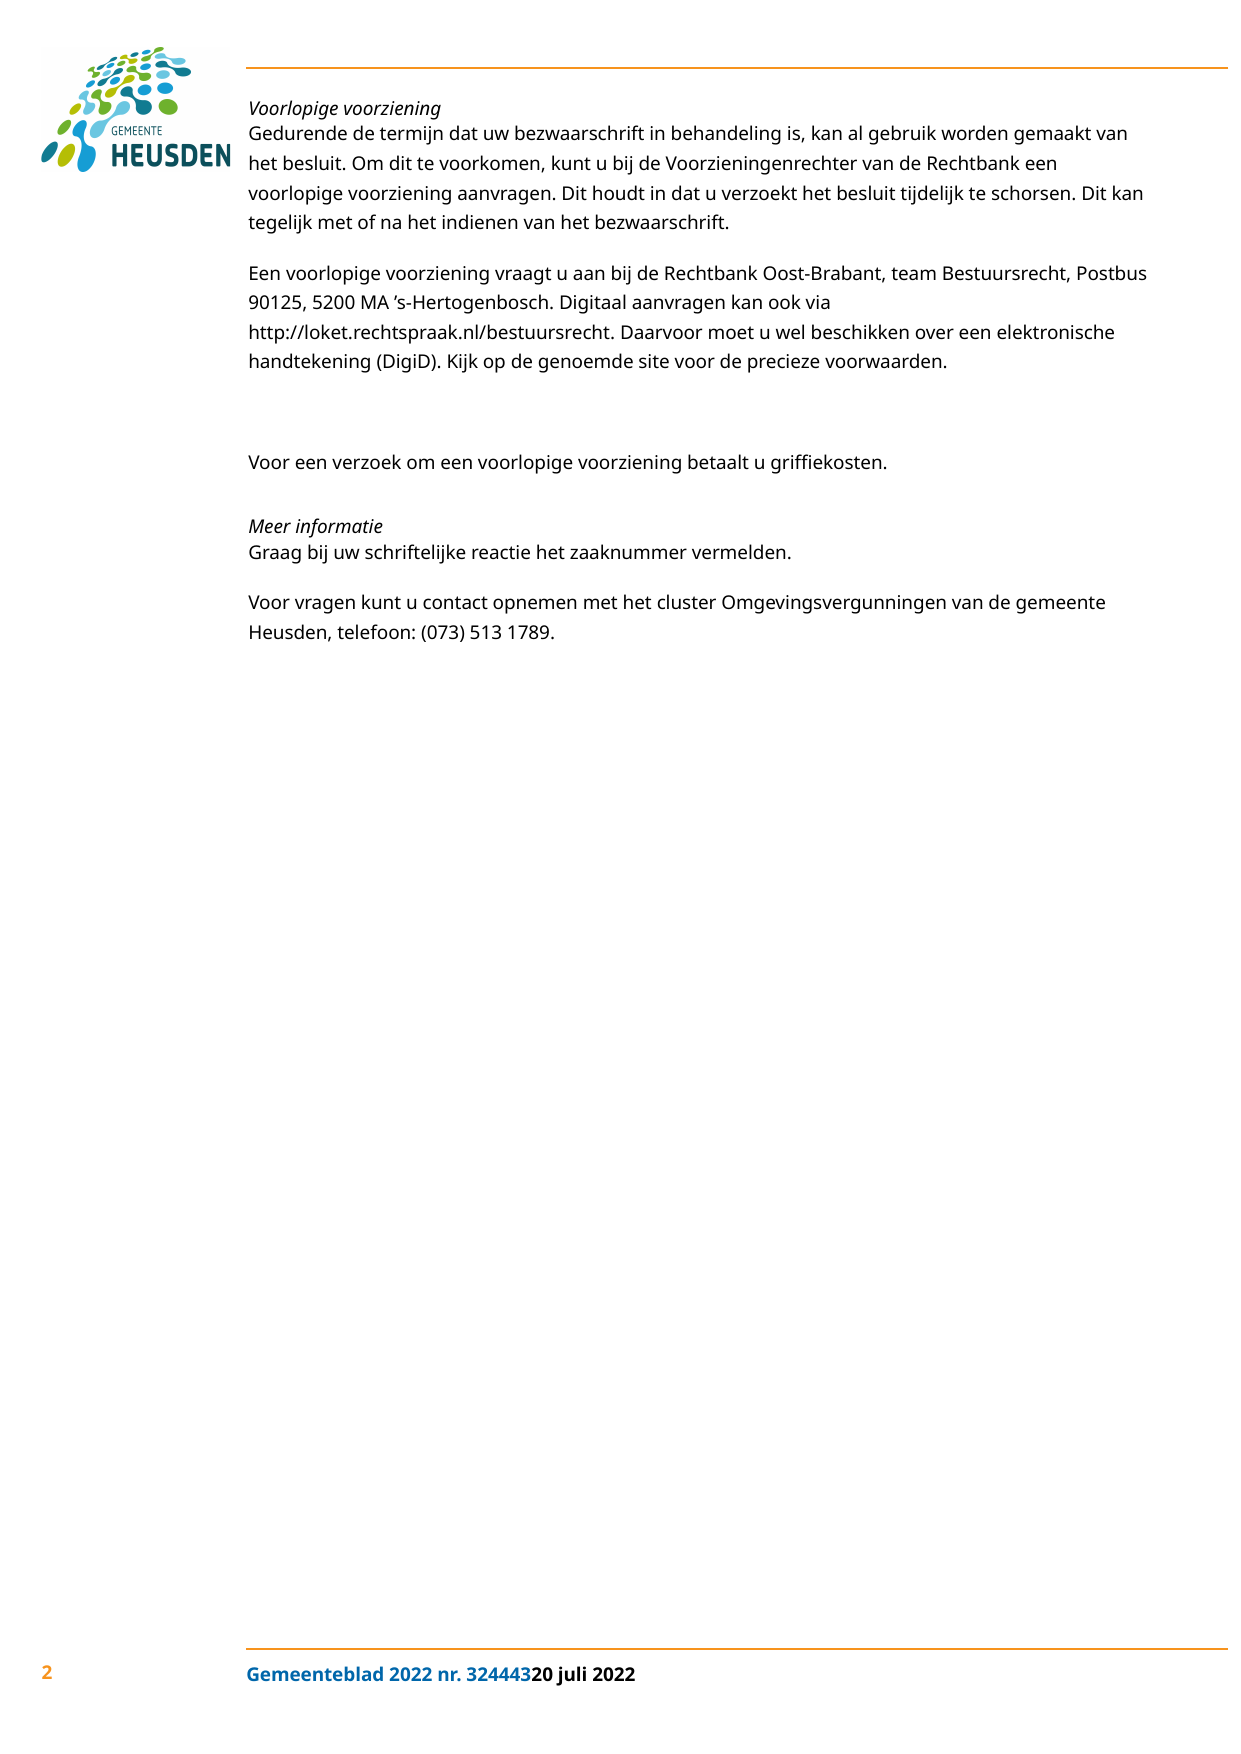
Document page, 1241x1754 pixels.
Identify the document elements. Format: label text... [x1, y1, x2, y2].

text Voorlopige voorziening [248, 95, 1152, 121]
text Gedurende de termijn dat uw bezwaarschrift in behandeling is, kan al gebruik worden gemaakt van het besluit. Om dit te voorkomen, kunt u bij de Voorzieningenrechter van de Rechtbank een voorlopige voorziening aanvragen. Dit houdt in dat u verzoekt het besluit tijdelijk te schorsen. Dit kan tegelijk met of na het indienen van het bezwaarschrift. [248, 121, 1152, 235]
picture [41, 47, 231, 172]
text Graag bij uw schriftelijke reactie het zaaknummer vermelden. [248, 539, 1152, 565]
text Voor een verzoek om een voorlopige voorziening betaalt u griffiekosten. [248, 449, 1152, 475]
text Meer informatie [248, 513, 1152, 539]
text Voor vragen kunt u contact opnemen met het cluster Omgevingsvergunningen van de gemeente Heusden, telefoon: (073) 513 1789. [248, 589, 1152, 645]
text Een voorlopige voorziening vraagt u aan bij de Rechtbank Oost-Brabant, team Bestuursrecht, Postbus 90125, 5200 MA ’s-Hertogenbosch. Digitaal aanvragen kan ook via http://loket.rechtspraak.nl/bestuursrecht. Daarvoor moet u wel beschikken over een elektronische handtekening (DigiD). Kijk op de genoemde site voor de precieze voorwaarden. [248, 260, 1152, 374]
